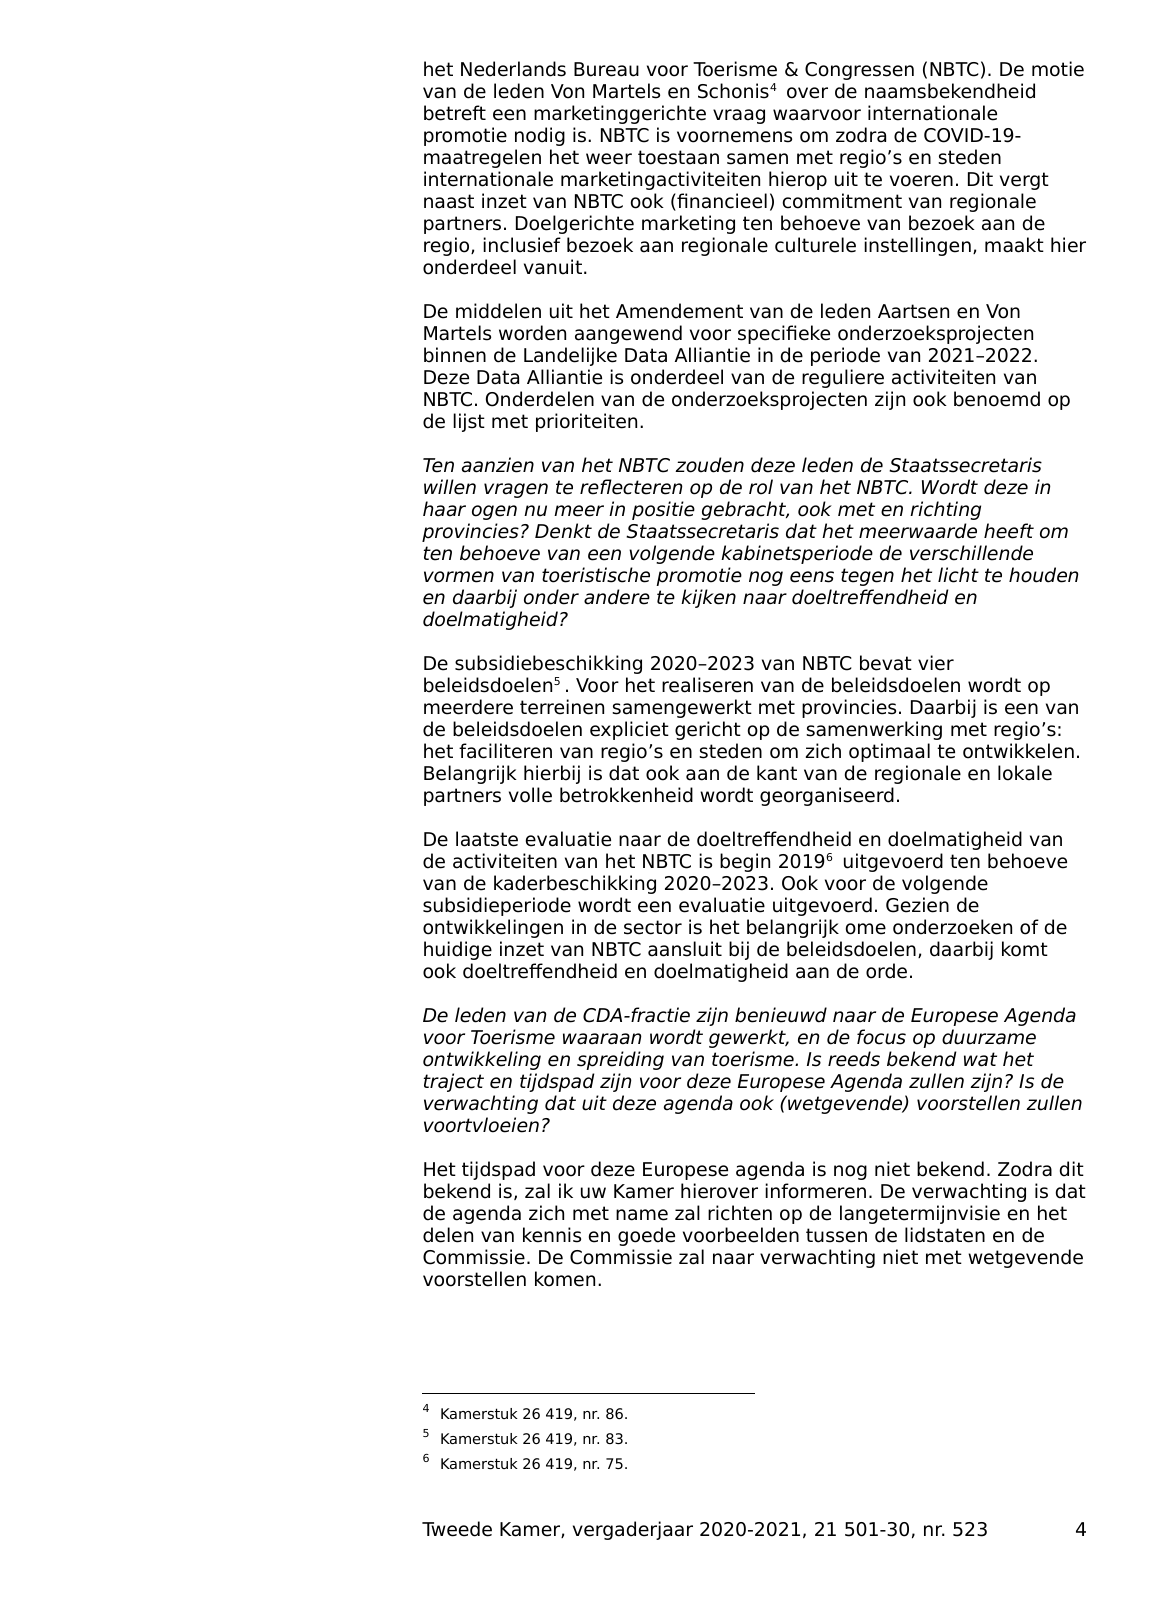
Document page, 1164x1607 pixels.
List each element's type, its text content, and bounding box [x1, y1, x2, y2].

text Kamerstuk 26 419, nr. 86. [422, 1402, 1087, 1424]
text het Nederlands Bureau voor Toerisme & Congressen (NBTC). De motie van de leden Von Martels en Schonis over de naamsbekendheid betreft een marketinggerichte vraag waarvoor internationale promotie nodig is. NBTC is voornemens om zodra de COVID-19-maatregelen het weer toestaan samen met regio’s en steden internationale marketingactiviteiten hierop uit te voeren. Dit vergt naast inzet van NBTC ook (financieel) commitment van regionale partners. Doelgerichte marketing ten behoeve van bezoek aan de regio, inclusief bezoek aan regionale culturele instellingen, maakt hier onderdeel vanuit. [422, 59, 1087, 279]
text Het tijdspad voor deze Europese agenda is nog niet bekend. Zodra dit bekend is, zal ik uw Kamer hierover informeren. De verwachting is dat de agenda zich met name zal richten op de langetermijnvisie en het delen van kennis en goede voorbeelden tussen de lidstaten en de Commissie. De Commissie zal naar verwachting niet met wetgevende voorstellen komen. [422, 1159, 1087, 1291]
text Kamerstuk 26 419, nr. 83. [422, 1427, 1087, 1449]
text De subsidiebeschikking 2020–2023 van NBTC bevat vier beleidsdoelen. Voor het realiseren van de beleidsdoelen wordt op meerdere terreinen samengewerkt met provincies. Daarbij is een van de beleidsdoelen expliciet gericht op de samenwerking met regio’s: het faciliteren van regio’s en steden om zich optimaal te ontwikkelen. Belangrijk hierbij is dat ook aan de kant van de regionale en lokale partners volle betrokkenheid wordt georganiseerd. [422, 653, 1087, 807]
text Kamerstuk 26 419, nr. 75. [422, 1452, 1087, 1474]
text Ten aanzien van het NBTC zouden deze leden de Staatssecretaris willen vragen te reflecteren op de rol van het NBTC. Wordt deze in haar ogen nu meer in positie gebracht, ook met en richting provincies? Denkt de Staatssecretaris dat het meerwaarde heeft om ten behoeve van een volgende kabinetsperiode de verschillende vormen van toeristische promotie nog eens tegen het licht te houden en daarbij onder andere te kijken naar doeltreffendheid en doelmatigheid? [422, 455, 1087, 631]
text De leden van de CDA-fractie zijn benieuwd naar de Europese Agenda voor Toerisme waaraan wordt gewerkt, en de focus op duurzame ontwikkeling en spreiding van toerisme. Is reeds bekend wat het traject en tijdspad zijn voor deze Europese Agenda zullen zijn? Is de verwachting dat uit deze agenda ook (wetgevende) voorstellen zullen voortvloeien? [422, 1005, 1087, 1137]
text De laatste evaluatie naar de doeltreffendheid en doelmatigheid van de activiteiten van het NBTC is begin 2019 uitgevoerd ten behoeve van de kaderbeschikking 2020–2023. Ook voor de volgende subsidieperiode wordt een evaluatie uitgevoerd. Gezien de ontwikkelingen in de sector is het belangrijk ome onderzoeken of de huidige inzet van NBTC aansluit bij de beleidsdoelen, daarbij komt ook doeltreffendheid en doelmatigheid aan de orde. [422, 829, 1087, 983]
text De middelen uit het Amendement van de leden Aartsen en Von Martels worden aangewend voor specifieke onderzoeksprojecten binnen de Landelijke Data Alliantie in de periode van 2021–2022. Deze Data Alliantie is onderdeel van de reguliere activiteiten van NBTC. Onderdelen van de onderzoeksprojecten zijn ook benoemd op de lijst met prioriteiten. [422, 301, 1087, 433]
